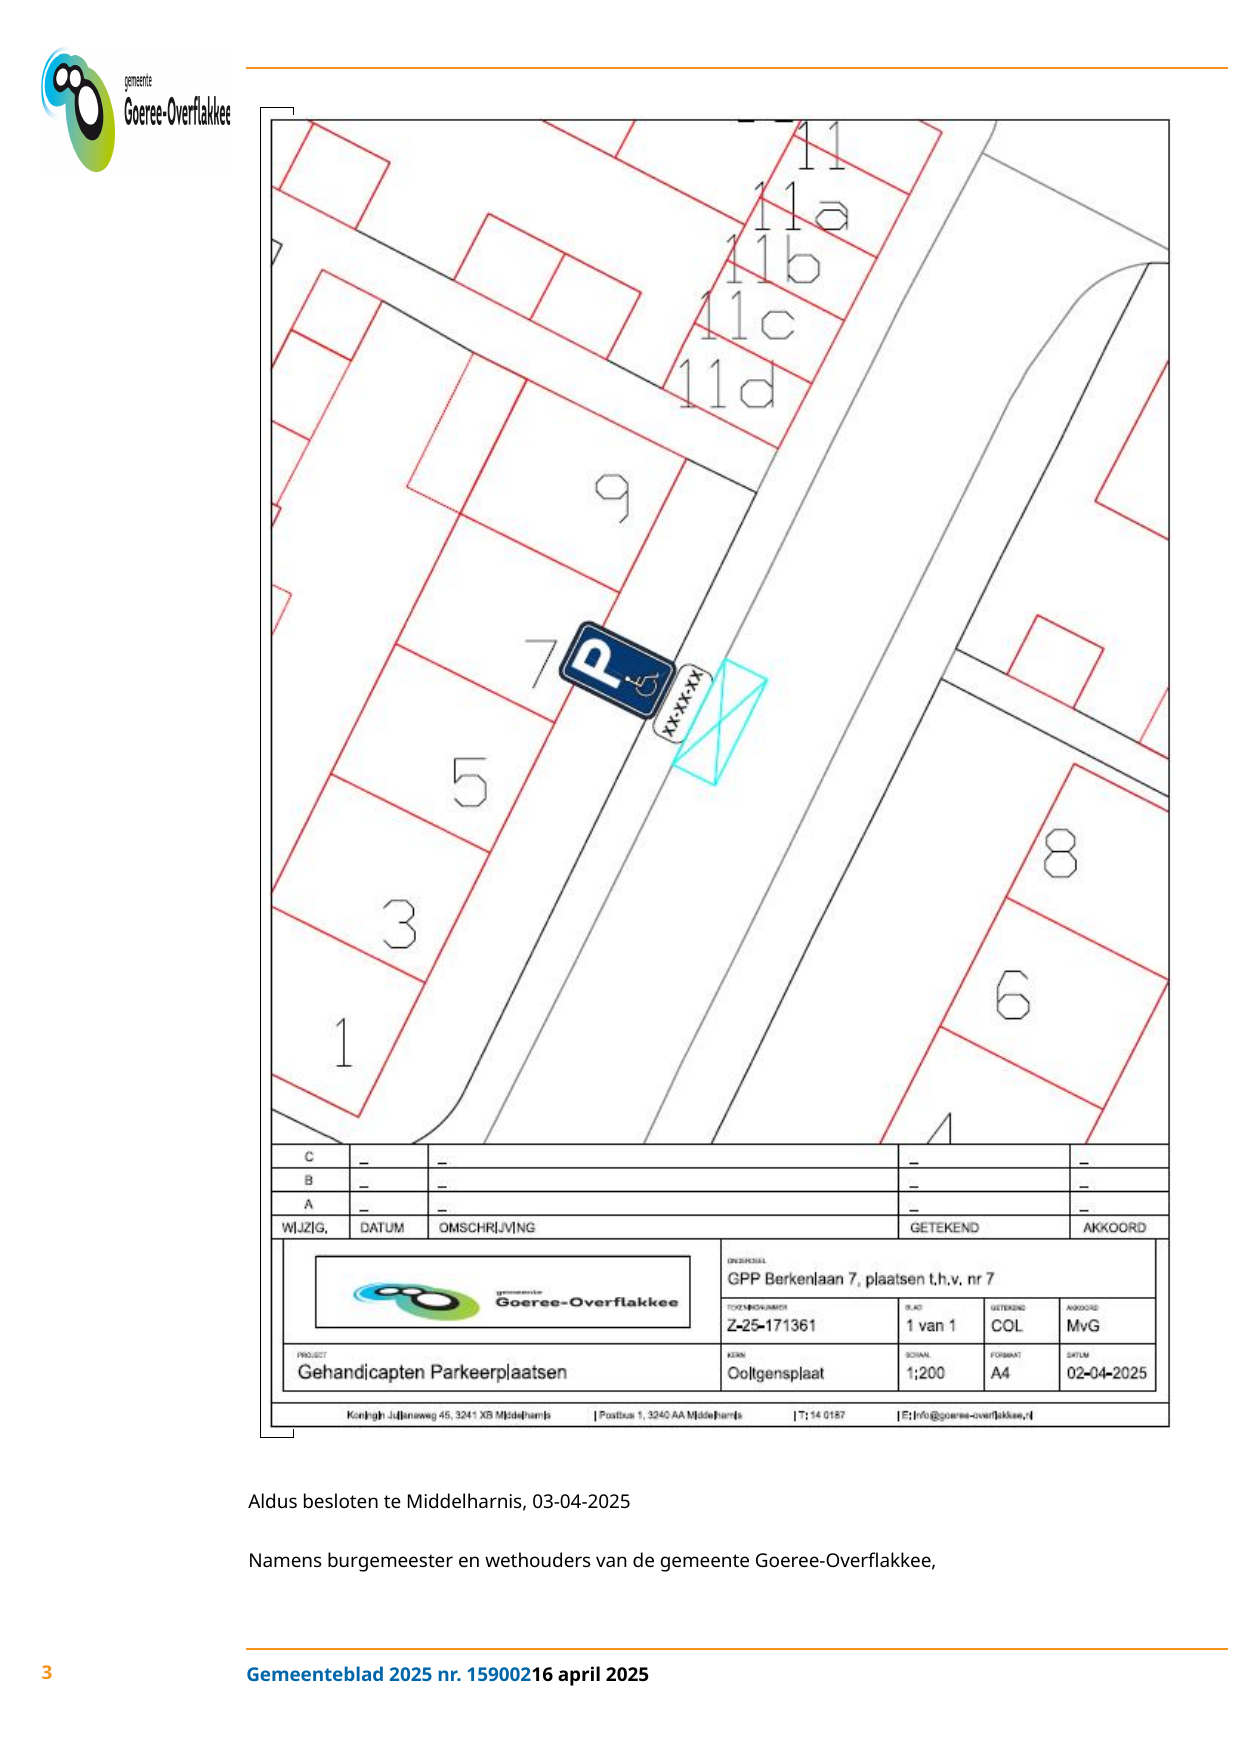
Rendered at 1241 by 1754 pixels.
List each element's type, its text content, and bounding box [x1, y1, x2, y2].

text Namens burgemeester en wethouders van de gemeente Goeree-Overflakkee, [248, 1547, 1152, 1573]
picture [268, 115, 1173, 1429]
text Aldus besloten te Middelharnis, 03-04-2025 [248, 1488, 1152, 1514]
picture [41, 47, 231, 172]
